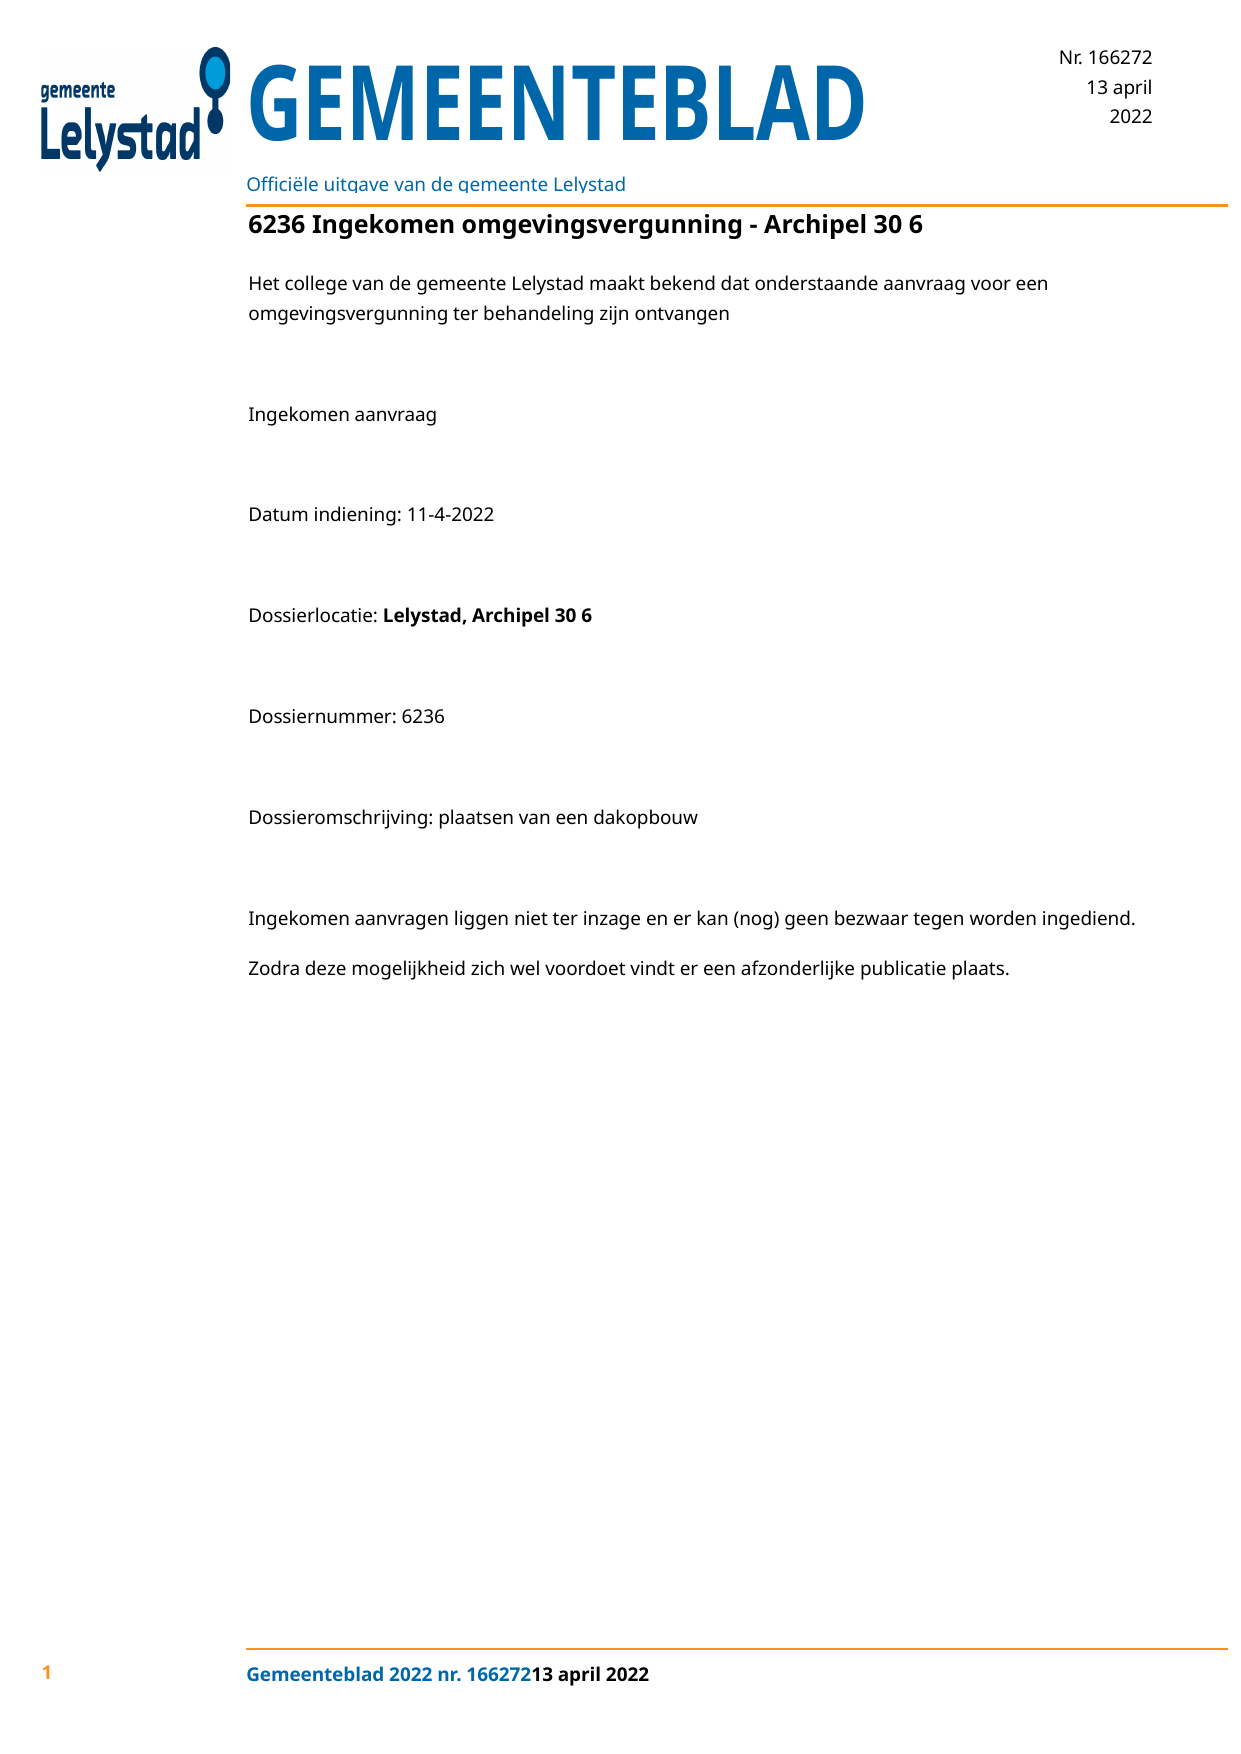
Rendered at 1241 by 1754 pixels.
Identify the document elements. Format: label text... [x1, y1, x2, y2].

text Dossieromschrijving: plaatsen van een dakopbouw [248, 804, 1152, 830]
text Het college van de gemeente Lelystad maakt bekend dat onderstaande aanvraag voor een omgevingsvergunning ter behandeling zijn ontvangen [248, 270, 1152, 326]
text Dossierlocatie: Lelystad, Archipel 30 6 [248, 602, 1152, 628]
picture [41, 47, 231, 172]
text Datum indiening: 11-4-2022 [248, 502, 1152, 527]
text Dossiernummer: 6236 [248, 703, 1152, 729]
text Ingekomen aanvragen liggen niet ter inzage en er kan (nog) geen bezwaar tegen worden ingediend. [248, 905, 1152, 931]
text 6236 Ingekomen omgevingsvergunning - Archipel 30 6 [248, 207, 1152, 241]
text Zodra deze mogelijkheid zich wel voordoet vindt er een afzonderlijke publicatie plaats. [248, 955, 1152, 981]
text Ingekomen aanvraag [248, 401, 1152, 426]
